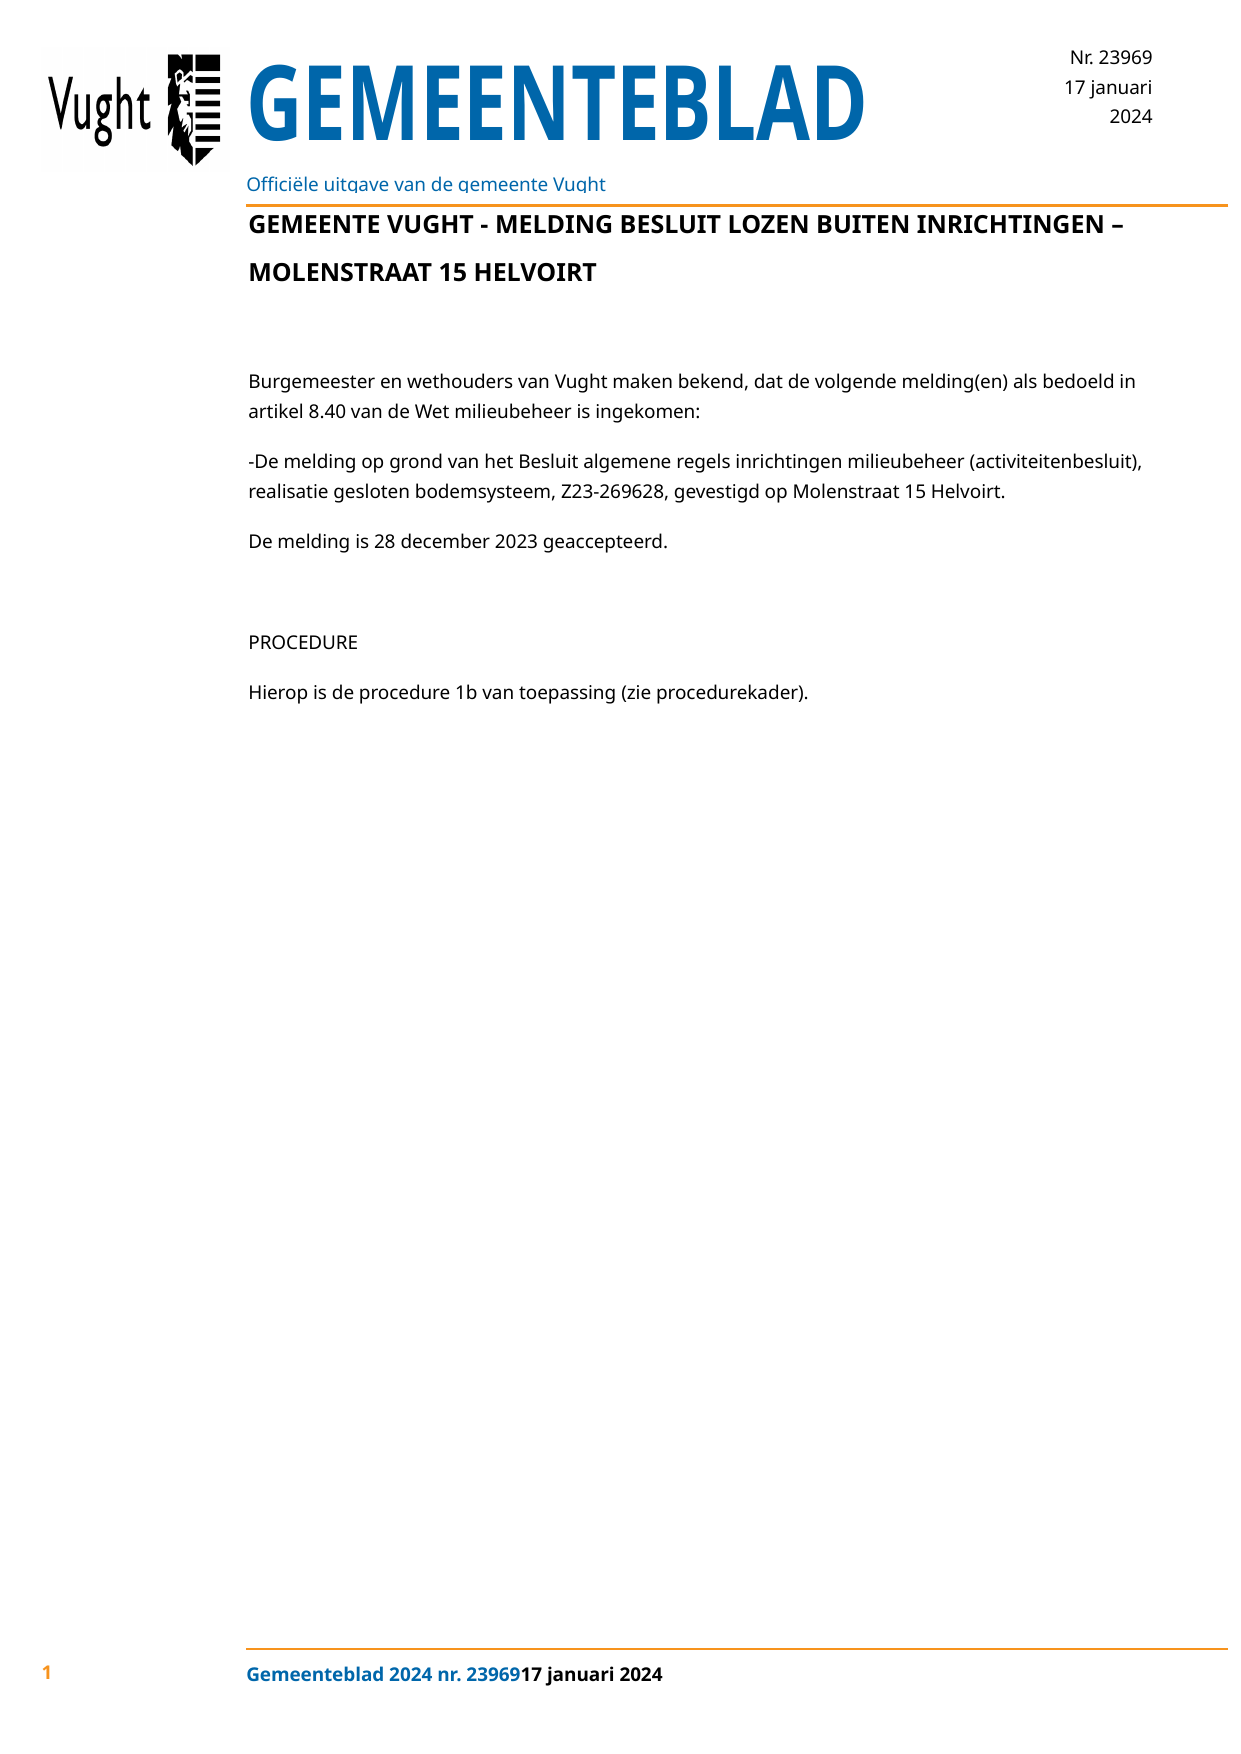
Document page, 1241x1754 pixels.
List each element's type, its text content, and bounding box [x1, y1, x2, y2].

text PROCEDURE [248, 629, 1152, 655]
picture [41, 47, 231, 172]
text Hierop is de procedure 1b van toepassing (zie procedurekader). [248, 679, 1152, 705]
text GEMEENTE VUGHT - MELDING BESLUIT LOZEN BUITEN INRICHTINGEN – MOLENSTRAAT 15 HELVOIRT [248, 207, 1152, 288]
text Burgemeester en wethouders van Vught maken bekend, dat de volgende melding(en) als bedoeld in artikel 8.40 van de Wet milieubeheer is ingekomen: [248, 368, 1152, 424]
text -De melding op grond van het Besluit algemene regels inrichtingen milieubeheer (activiteitenbesluit), realisatie gesloten bodemsysteem, Z23-269628, gevestigd op Molenstraat 15 Helvoirt. [248, 448, 1152, 504]
text De melding is 28 december 2023 geaccepteerd. [248, 528, 1152, 554]
